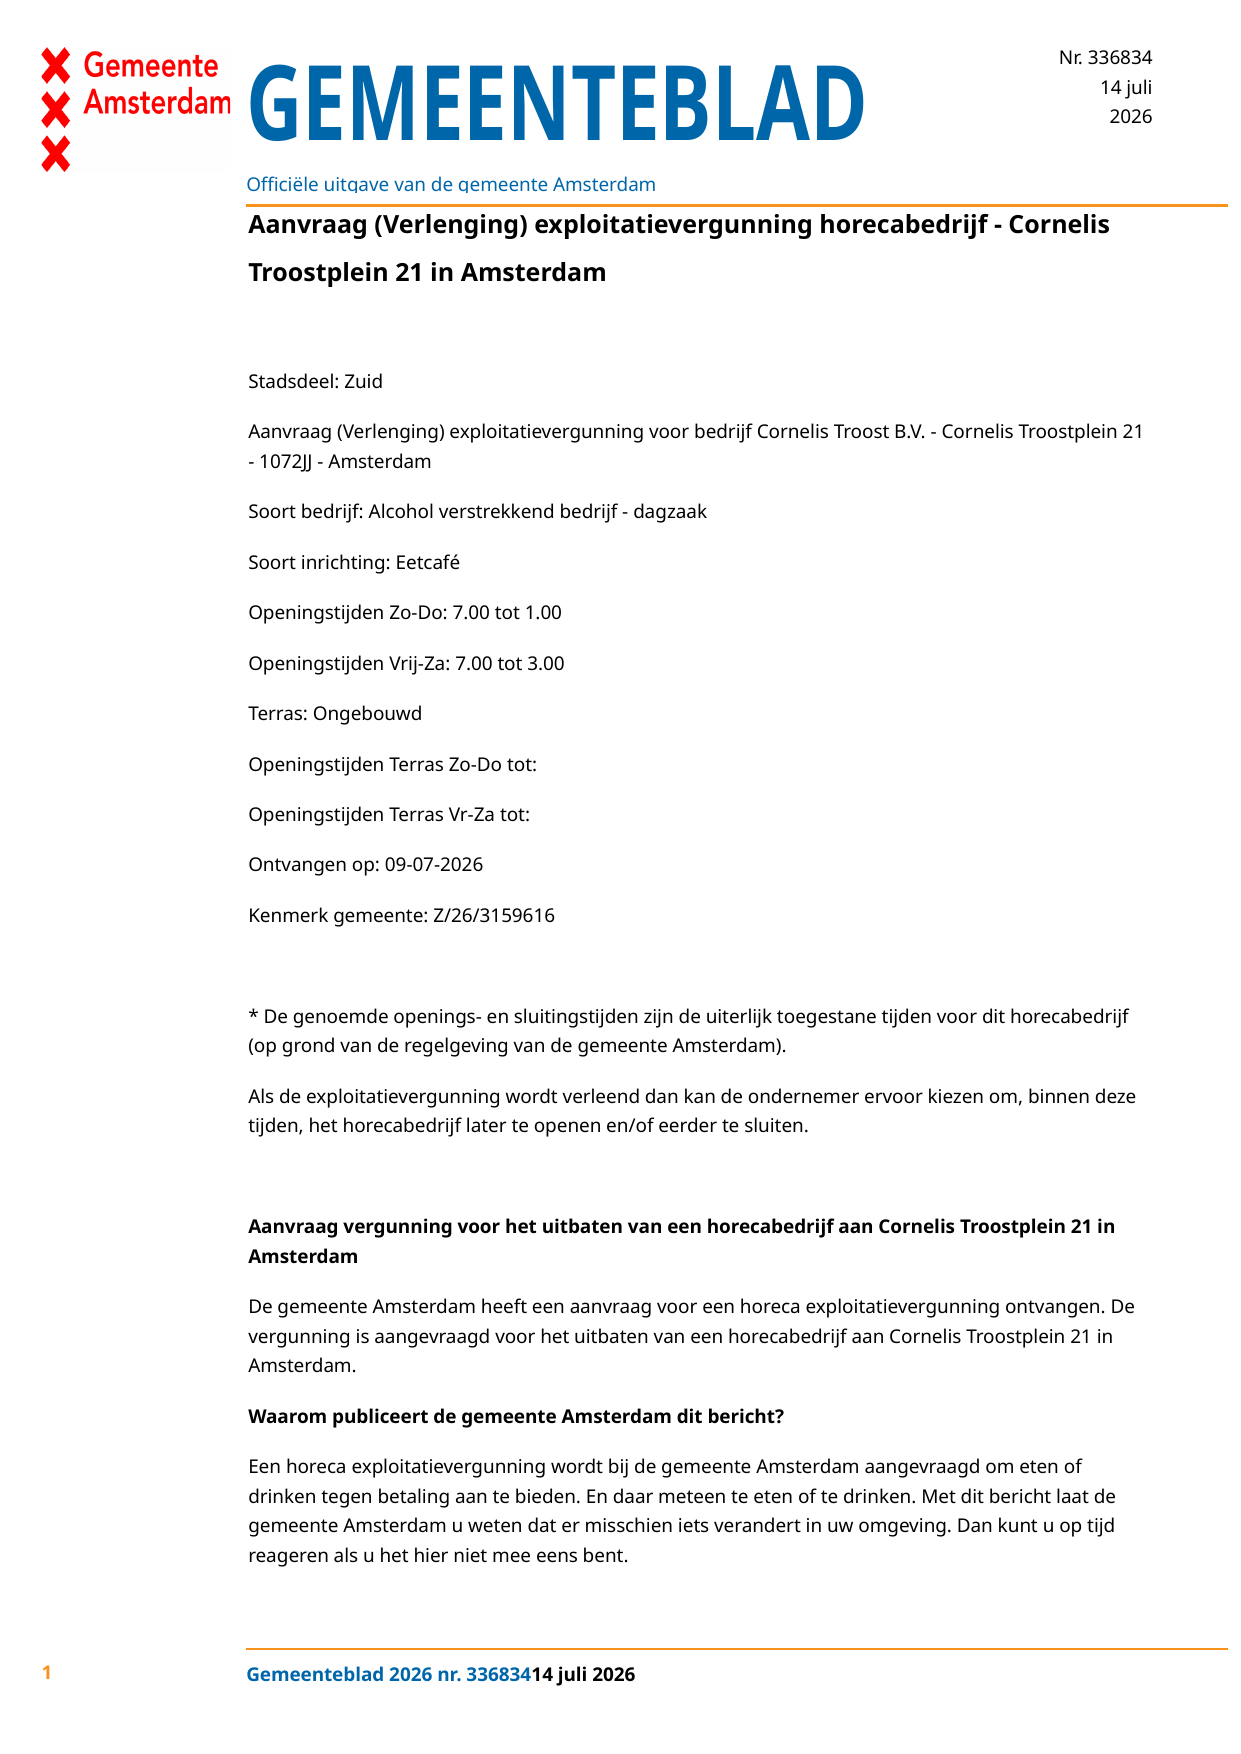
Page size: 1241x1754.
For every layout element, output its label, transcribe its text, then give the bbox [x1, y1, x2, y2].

text Openingstijden Zo-Do: 7.00 tot 1.00 [248, 599, 1152, 625]
text * De genoemde openings- en sluitingstijden zijn de uiterlijk toegestane tijden voor dit horecabedrijf (op grond van de regelgeving van de gemeente Amsterdam). [248, 1003, 1152, 1058]
text Kenmerk gemeente: Z/26/3159616 [248, 902, 1152, 928]
text Openingstijden Terras Zo-Do tot: [248, 751, 1152, 777]
text Ontvangen op: 09-07-2026 [248, 852, 1152, 877]
text Waarom publiceert de gemeente Amsterdam dit bericht? [248, 1403, 1152, 1429]
text Openingstijden Terras Vr-Za tot: [248, 801, 1152, 827]
text Aanvraag vergunning voor het uitbaten van een horecabedrijf aan Cornelis Troostplein 21 in Amsterdam [248, 1213, 1152, 1269]
text Terras: Ongebouwd [248, 700, 1152, 726]
text Soort bedrijf: Alcohol verstrekkend bedrijf - dagzaak [248, 499, 1152, 524]
text Aanvraag (Verlenging) exploitatievergunning voor bedrijf Cornelis Troost B.V. - Cornelis Troostplein 21 - 1072JJ - Amsterdam [248, 419, 1152, 474]
text Openingstijden Vrij-Za: 7.00 tot 3.00 [248, 650, 1152, 676]
text Aanvraag (Verlenging) exploitatievergunning horecabedrijf - Cornelis Troostplein 21 in Amsterdam [248, 207, 1152, 288]
text Stadsdeel: Zuid [248, 368, 1152, 394]
text Als de exploitatievergunning wordt verleend dan kan de ondernemer ervoor kiezen om, binnen deze tijden, het horecabedrijf later te openen en/of eerder te sluiten. [248, 1083, 1152, 1138]
picture [41, 47, 231, 172]
text Soort inrichting: Eetcafé [248, 549, 1152, 575]
text De gemeente Amsterdam heeft een aanvraag voor een horeca exploitatievergunning ontvangen. De vergunning is aangevraagd voor het uitbaten van een horecabedrijf aan Cornelis Troostplein 21 in Amsterdam. [248, 1293, 1152, 1378]
text Een horeca exploitatievergunning wordt bij de gemeente Amsterdam aangevraagd om eten of drinken tegen betaling aan te bieden. En daar meteen te eten of te drinken. Met dit bericht laat de gemeente Amsterdam u weten dat er misschien iets verandert in uw omgeving. Dan kunt u op tijd reageren als u het hier niet mee eens bent. [248, 1453, 1152, 1568]
